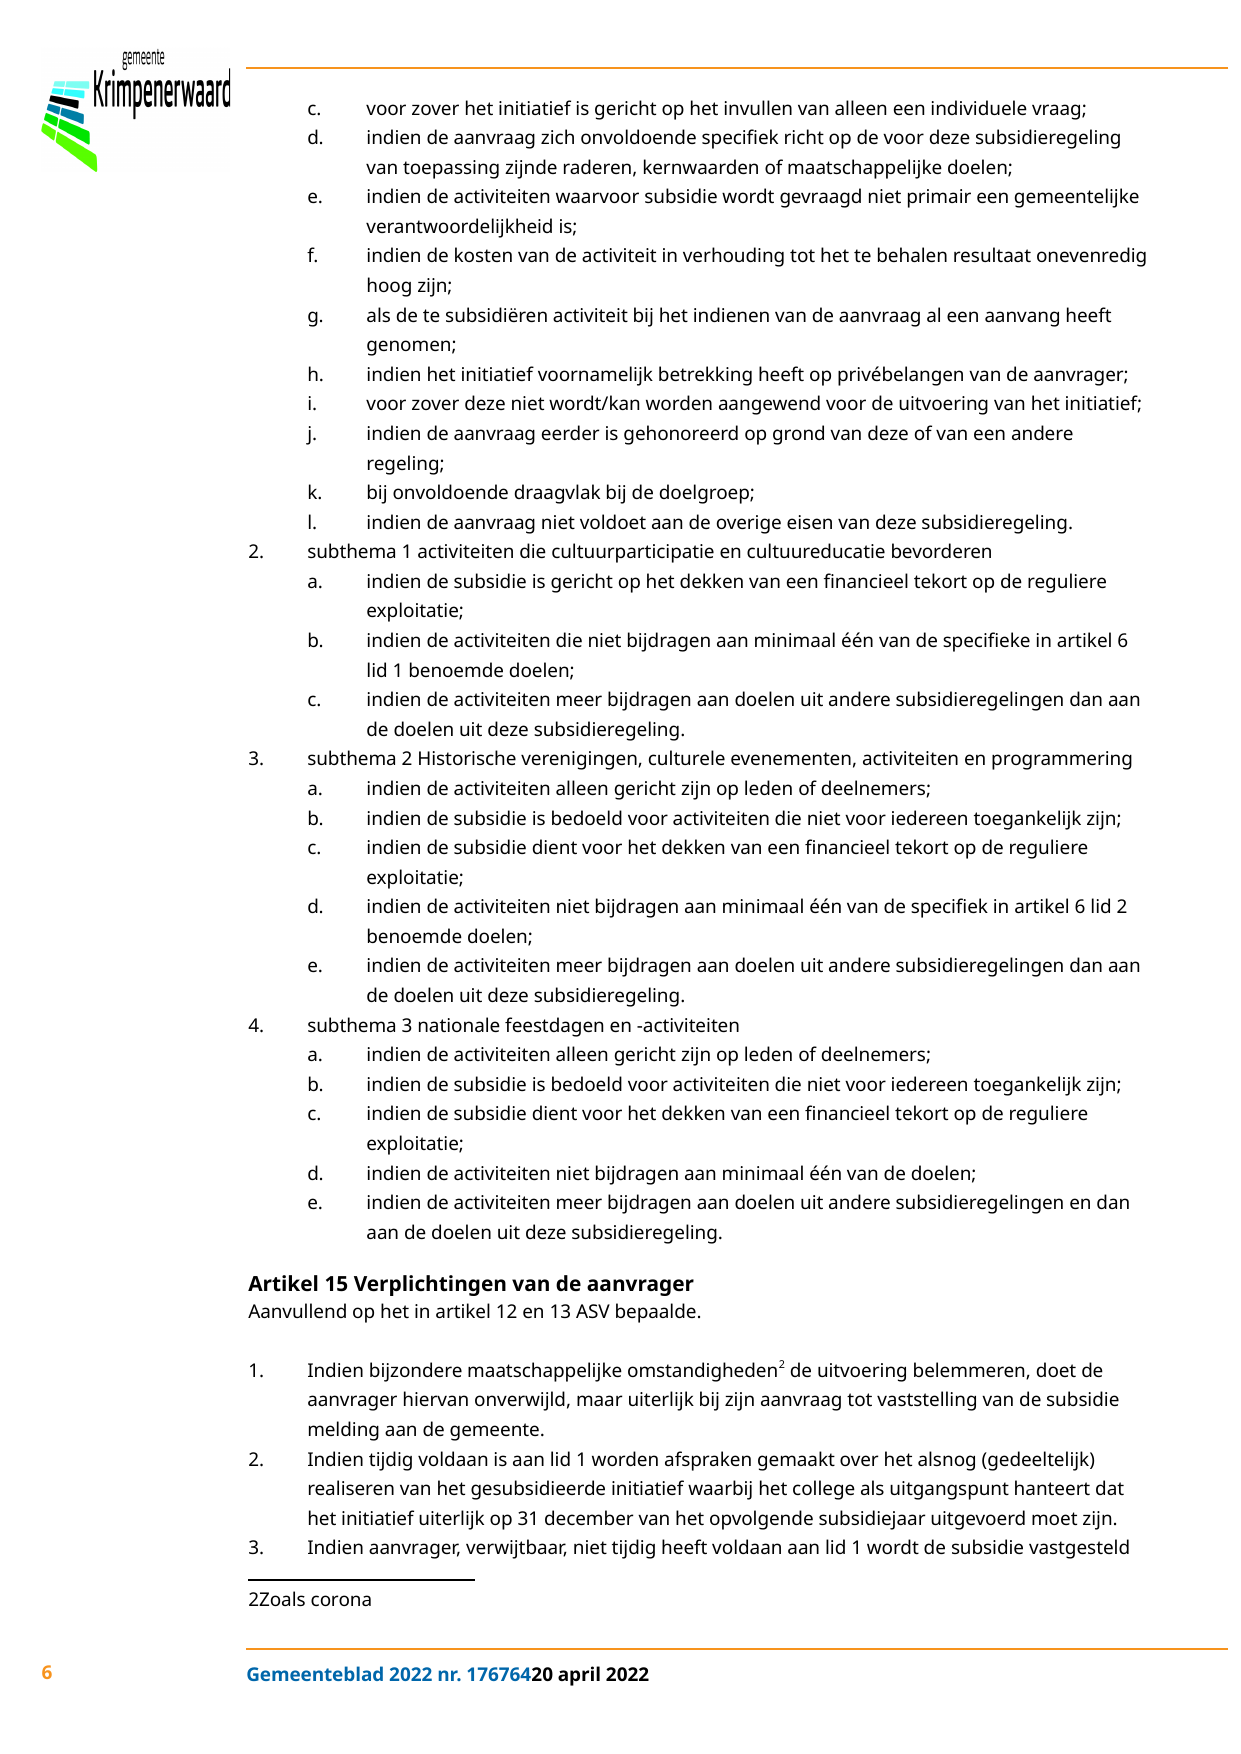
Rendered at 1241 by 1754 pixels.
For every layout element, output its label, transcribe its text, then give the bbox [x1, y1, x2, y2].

text Artikel 15 Verplichtingen van de aanvrager [248, 1269, 1152, 1298]
list indien de activiteiten alleen gericht zijn op leden of deelnemers; [307, 775, 1152, 801]
list indien het initiatief voornamelijk betrekking heeft op privébelangen van de aanvrager; [307, 361, 1152, 387]
picture [41, 47, 231, 172]
list indien de activiteiten meer bijdragen aan doelen uit andere subsidieregelingen dan aan de doelen uit deze subsidieregeling. [307, 686, 1152, 742]
list subthema 1 activiteiten die cultuurparticipatie en cultuureducatie bevorderen [248, 538, 1152, 564]
list Zoals corona [248, 1586, 1152, 1612]
list indien de kosten van de activiteit in verhouding tot het te behalen resultaat onevenredig hoog zijn; [307, 243, 1152, 298]
list Indien tijdig voldaan is aan lid 1 worden afspraken gemaakt over het alsnog (gedeeltelijk) realiseren van het gesubsidieerde initiatief waarbij het college als uitgangspunt hanteert dat het initiatief uiterlijk op 31 december van het opvolgende subsidiejaar uitgevoerd moet zijn. [248, 1446, 1152, 1531]
list indien de activiteiten niet bijdragen aan minimaal één van de specifiek in artikel 6 lid 2 benoemde doelen; [307, 893, 1152, 949]
list bij onvoldoende draagvlak bij de doelgroep; [307, 479, 1152, 505]
list Indien bijzondere maatschappelijke omstandigheden de uitvoering belemmeren, doet de aanvrager hiervan onverwijld, maar uiterlijk bij zijn aanvraag tot vaststelling van de subsidie melding aan de gemeente. [248, 1357, 1152, 1442]
list indien de subsidie dient voor het dekken van een financieel tekort op de reguliere exploitatie; [307, 1101, 1152, 1156]
list indien de activiteiten die niet bijdragen aan minimaal één van de specifieke in artikel 6 lid 1 benoemde doelen; [307, 627, 1152, 683]
list indien de activiteiten alleen gericht zijn op leden of deelnemers; [307, 1041, 1152, 1067]
list voor zover het initiatief is gericht op het invullen van alleen een individuele vraag; [307, 95, 1152, 121]
list als de te subsidiëren activiteit bij het indienen van de aanvraag al een aanvang heeft genomen; [307, 302, 1152, 357]
list indien de activiteiten waarvoor subsidie wordt gevraagd niet primair een gemeentelijke verantwoordelijkheid is; [307, 183, 1152, 239]
list indien de activiteiten niet bijdragen aan minimaal één van de doelen; [307, 1160, 1152, 1186]
list voor zover deze niet wordt/kan worden aangewend voor de uitvoering van het initiatief; [307, 391, 1152, 416]
list indien de subsidie dient voor het dekken van een financieel tekort op de reguliere exploitatie; [307, 834, 1152, 890]
list indien de subsidie is gericht op het dekken van een financieel tekort op de reguliere exploitatie; [307, 568, 1152, 623]
text Aanvullend op het in artikel 12 en 13 ASV bepaalde. [248, 1298, 1152, 1323]
list subthema 2 Historische verenigingen, culturele evenementen, activiteiten en programmering [248, 746, 1152, 771]
list indien de subsidie is bedoeld voor activiteiten die niet voor iedereen toegankelijk zijn; [307, 1071, 1152, 1097]
list indien de aanvraag eerder is gehonoreerd op grond van deze of van een andere regeling; [307, 420, 1152, 476]
list indien de aanvraag niet voldoet aan de overige eisen van deze subsidieregeling. [307, 509, 1152, 535]
list subthema 3 nationale feestdagen en -activiteiten [248, 1012, 1152, 1038]
list Indien aanvrager, verwijtbaar, niet tijdig heeft voldaan aan lid 1 wordt de subsidie vastgesteld [248, 1534, 1152, 1560]
list indien de subsidie is bedoeld voor activiteiten die niet voor iedereen toegankelijk zijn; [307, 805, 1152, 831]
list indien de activiteiten meer bijdragen aan doelen uit andere subsidieregelingen en dan aan de doelen uit deze subsidieregeling. [307, 1189, 1152, 1245]
list indien de activiteiten meer bijdragen aan doelen uit andere subsidieregelingen dan aan de doelen uit deze subsidieregeling. [307, 953, 1152, 1008]
list indien de aanvraag zich onvoldoende specifiek richt op de voor deze subsidieregeling van toepassing zijnde raderen, kernwaarden of maatschappelijke doelen; [307, 124, 1152, 180]
